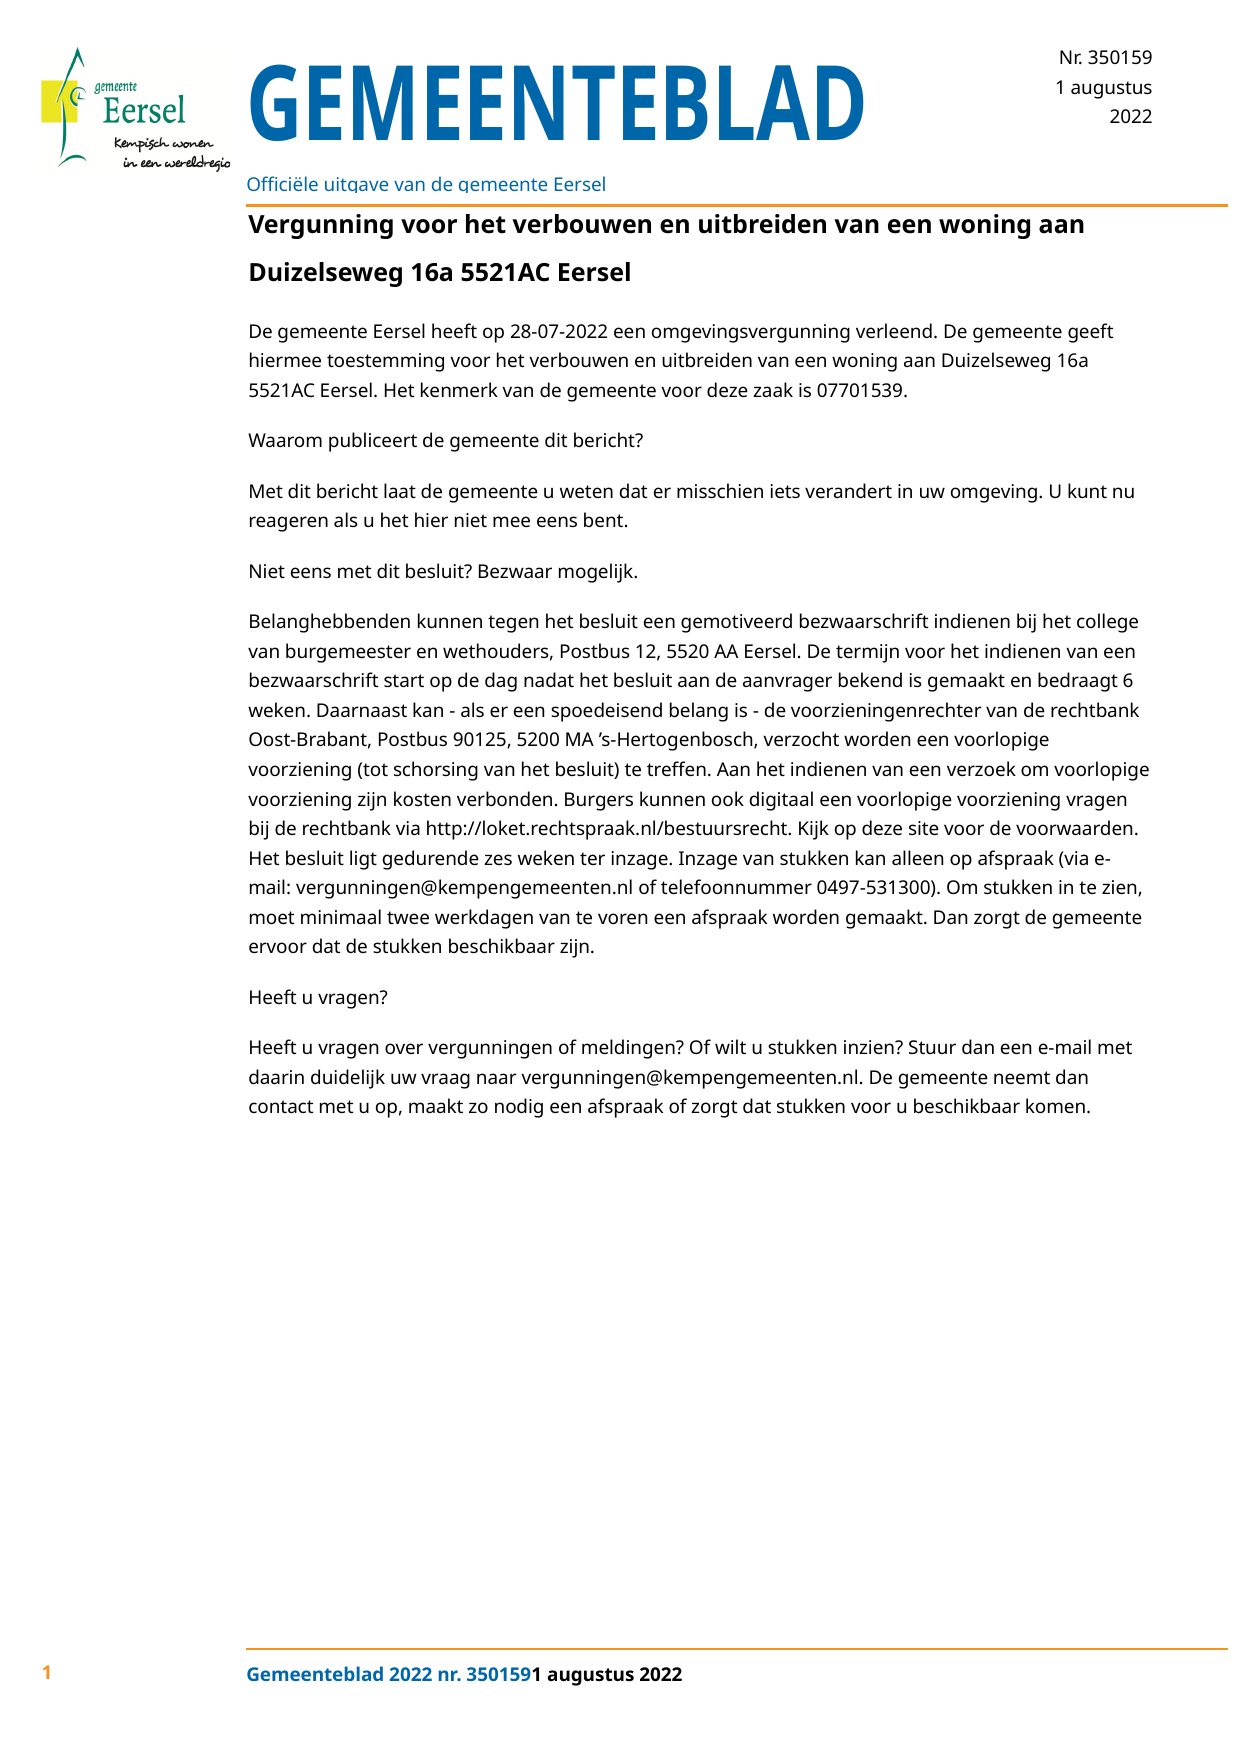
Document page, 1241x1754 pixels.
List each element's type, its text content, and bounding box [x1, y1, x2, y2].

text Belanghebbenden kunnen tegen het besluit een gemotiveerd bezwaarschrift indienen bij het college van burgemeester en wethouders, Postbus 12, 5520 AA Eersel. De termijn voor het indienen van een bezwaarschrift start op de dag nadat het besluit aan de aanvrager bekend is gemaakt en bedraagt 6 weken. Daarnaast kan - als er een spoedeisend belang is - de voorzieningenrechter van de rechtbank Oost-Brabant, Postbus 90125, 5200 MA ’s-Hertogenbosch, verzocht worden een voorlopige voorziening (tot schorsing van het besluit) te treffen. Aan het indienen van een verzoek om voorlopige voorziening zijn kosten verbonden. Burgers kunnen ook digitaal een voorlopige voorziening vragen bij de rechtbank via http://loket.rechtspraak.nl/bestuursrecht. Kijk op deze site voor de voorwaarden. Het besluit ligt gedurende zes weken ter inzage. Inzage van stukken kan alleen op afspraak (via e-mail: vergunningen@kempengemeenten.nl of telefoonnummer 0497-531300). Om stukken in te zien, moet minimaal twee werkdagen van te voren een afspraak worden gemaakt. Dan zorgt de gemeente ervoor dat de stukken beschikbaar zijn. [248, 608, 1152, 959]
text Vergunning voor het verbouwen en uitbreiden van een woning aan Duizelseweg 16a 5521AC Eersel [248, 207, 1152, 288]
text Niet eens met dit besluit? Bezwaar mogelijk. [248, 558, 1152, 584]
text De gemeente Eersel heeft op 28-07-2022 een omgevingsvergunning verleend. De gemeente geeft hiermee toestemming voor het verbouwen en uitbreiden van een woning aan Duizelseweg 16a 5521AC Eersel. Het kenmerk van de gemeente voor deze zaak is 07701539. [248, 318, 1152, 403]
text Met dit bericht laat de gemeente u weten dat er misschien iets verandert in uw omgeving. U kunt nu reageren als u het hier niet mee eens bent. [248, 478, 1152, 533]
picture [41, 47, 231, 172]
text Heeft u vragen over vergunningen of meldingen? Of wilt u stukken inzien? Stuur dan een e-mail met daarin duidelijk uw vraag naar vergunningen@kempengemeenten.nl. De gemeente neemt dan contact met u op, maakt zo nodig een afspraak of zorgt dat stukken voor u beschikbaar komen. [248, 1034, 1152, 1119]
text Heeft u vragen? [248, 984, 1152, 1010]
text Waarom publiceert de gemeente dit bericht? [248, 427, 1152, 453]
